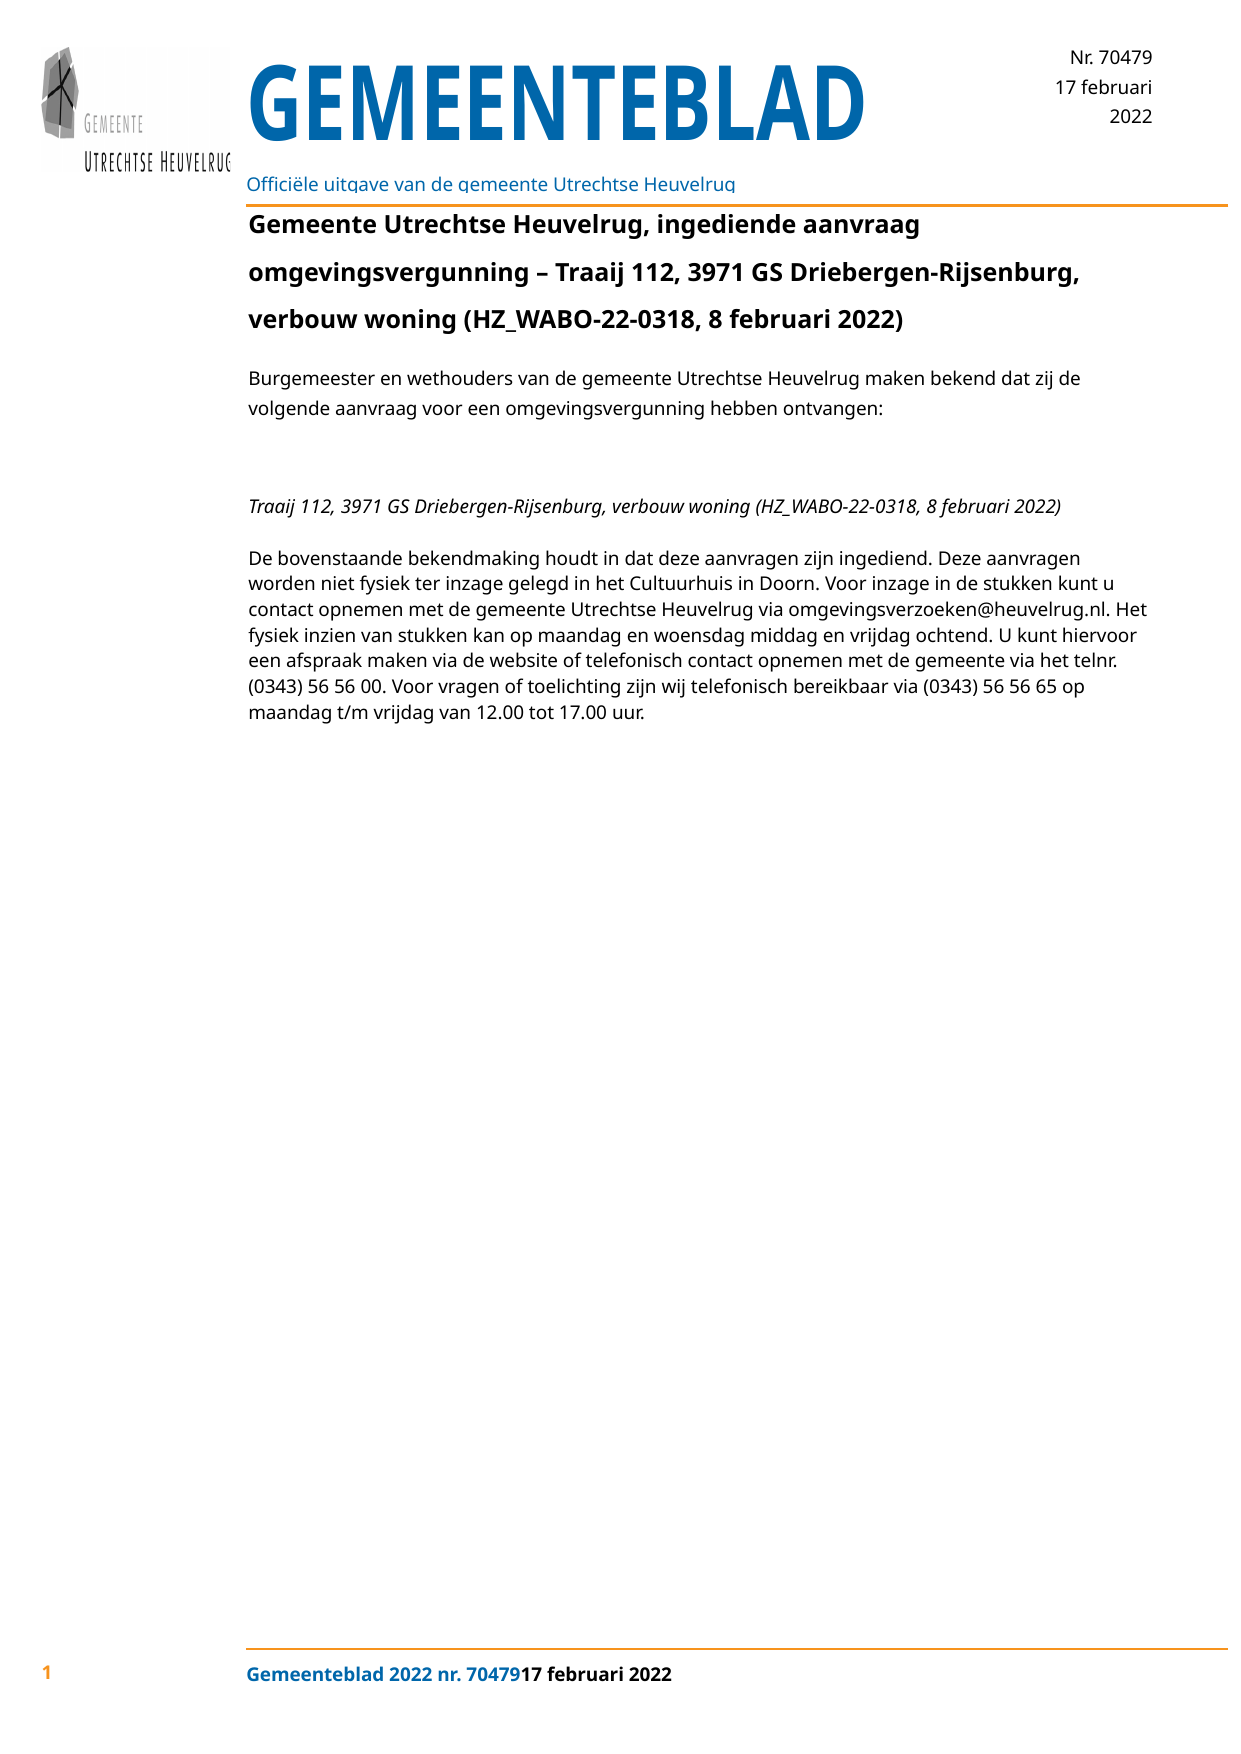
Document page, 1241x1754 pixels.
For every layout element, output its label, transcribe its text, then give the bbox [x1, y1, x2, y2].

picture [41, 47, 231, 172]
text Gemeente Utrechtse Heuvelrug, ingediende aanvraag omgevingsvergunning – Traaij 112, 3971 GS Driebergen-Rijsenburg, verbouw woning (HZ_WABO-22-0318, 8 februari 2022) [248, 207, 1152, 336]
text Traaij 112, 3971 GS Driebergen-Rijsenburg, verbouw woning (HZ_WABO-22-0318, 8 februari 2022) [248, 493, 1152, 519]
text De bovenstaande bekendmaking houdt in dat deze aanvragen zijn ingediend. Deze aanvragen worden niet fysiek ter inzage gelegd in het Cultuurhuis in Doorn. Voor inzage in de stukken kunt u contact opnemen met de gemeente Utrechtse Heuvelrug via omgevingsverzoeken@heuvelrug.nl. Het fysiek inzien van stukken kan op maandag en woensdag middag en vrijdag ochtend. U kunt hiervoor een afspraak maken via de website of telefonisch contact opnemen met de gemeente via het telnr. (0343) 56 56 00. Voor vragen of toelichting zijn wij telefonisch bereikbaar via (0343) 56 56 65 op maandag t/m vrijdag van 12.00 tot 17.00 uur. [248, 545, 1152, 725]
text Burgemeester en wethouders van de gemeente Utrechtse Heuvelrug maken bekend dat zij de volgende aanvraag voor een omgevingsvergunning hebben ontvangen: [248, 366, 1152, 421]
